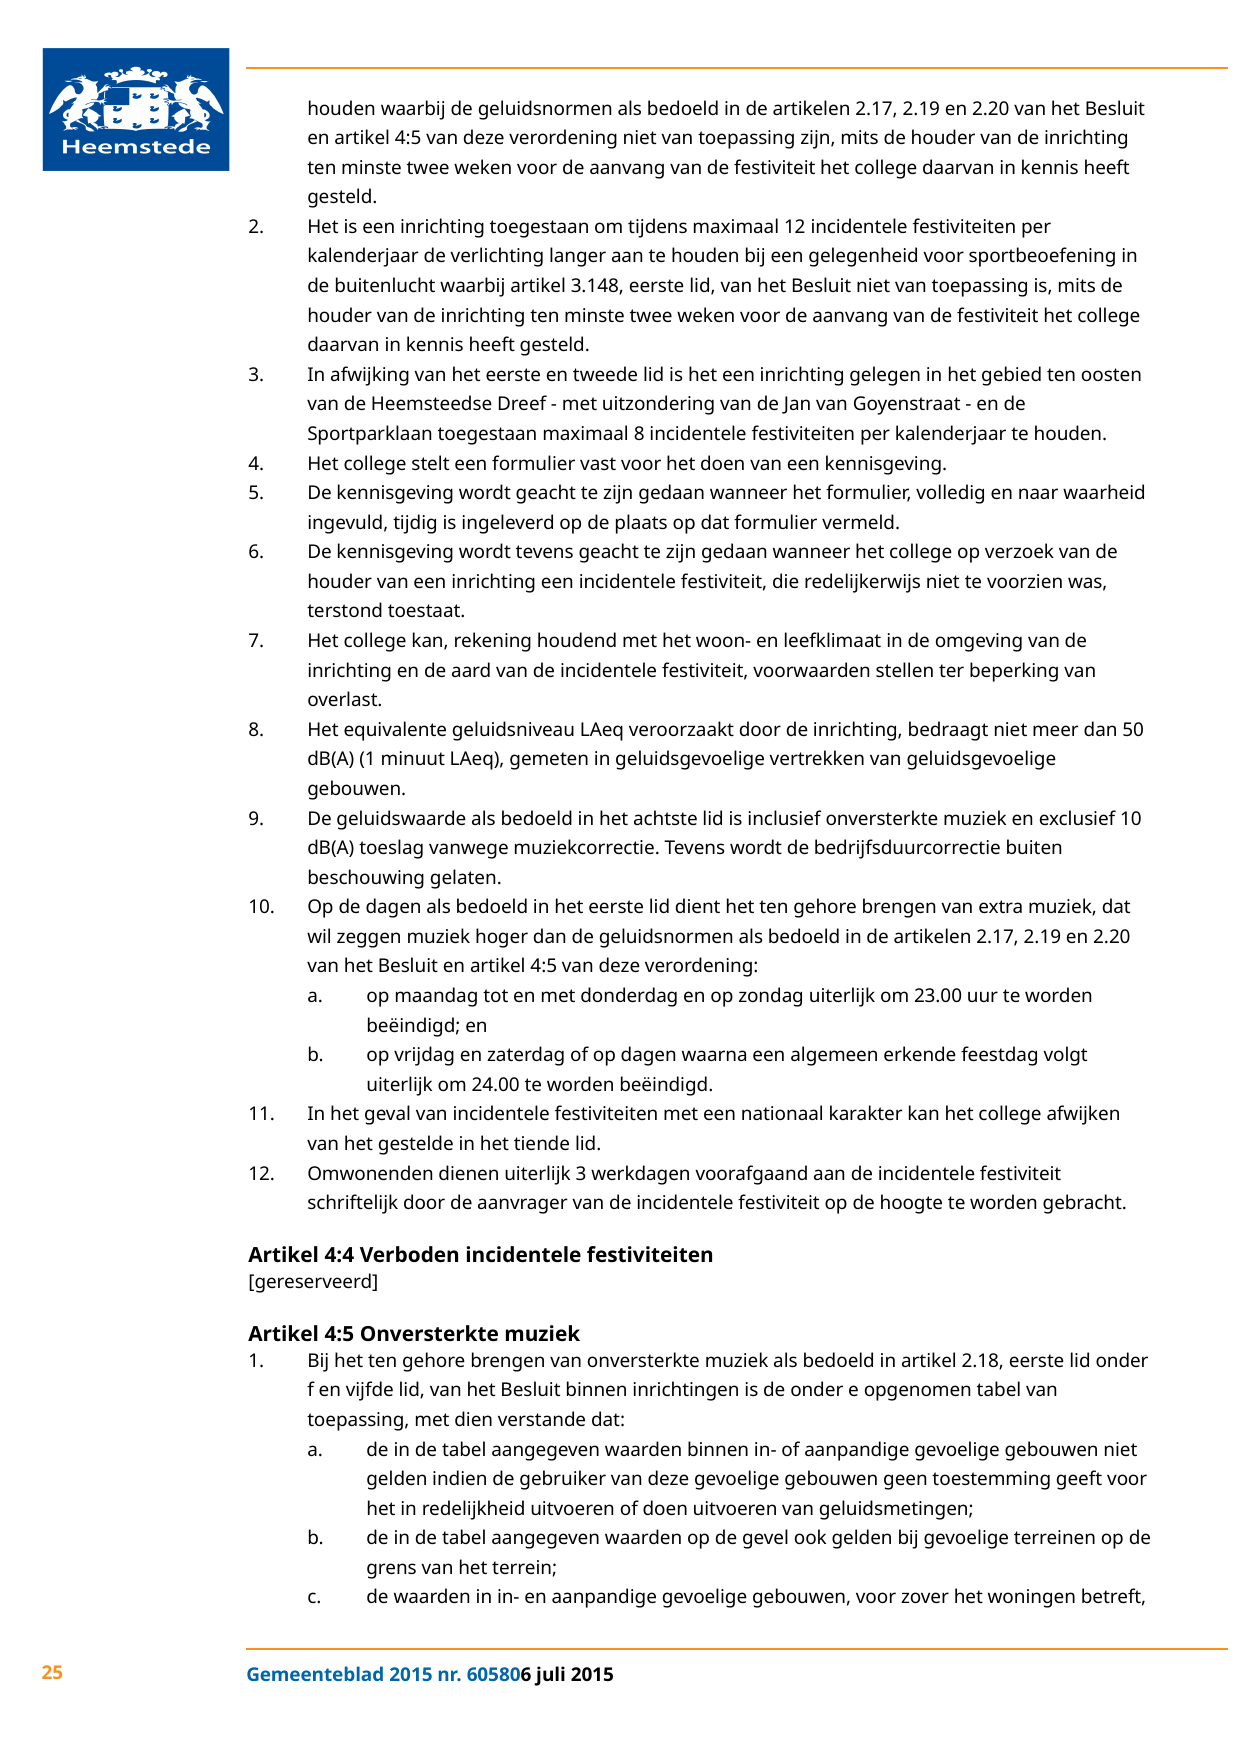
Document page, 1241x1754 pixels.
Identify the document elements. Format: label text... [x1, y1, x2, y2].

list Op de dagen als bedoeld in het eerste lid dient het ten gehore brengen van extra muziek, dat wil zeggen muziek hoger dan de geluidsnormen als bedoeld in de artikelen 2.17, 2.19 en 2.20 van het Besluit en artikel 4:5 van deze verordening: [248, 893, 1152, 978]
list In het geval van incidentele festiviteiten met een nationaal karakter kan het college afwijken van het gestelde in het tiende lid. [248, 1101, 1152, 1156]
list Het equivalente geluidsniveau LAeq veroorzaakt door de inrichting, bedraagt niet meer dan 50 dB(A) (1 minuut LAeq), gemeten in geluidsgevoelige vertrekken van geluidsgevoelige gebouwen. [248, 716, 1152, 801]
text [gereserveerd] [248, 1268, 1152, 1294]
list De kennisgeving wordt tevens geacht te zijn gedaan wanneer het college op verzoek van de houder van een inrichting een incidentele festiviteit, die redelijkerwijs niet te voorzien was, terstond toestaat. [248, 538, 1152, 623]
text Artikel 4:5 Onversterkte muziek [248, 1319, 1152, 1347]
list De kennisgeving wordt geacht te zijn gedaan wanneer het formulier, volledig en naar waarheid ingevuld, tijdig is ingeleverd op de plaats op dat formulier vermeld. [248, 479, 1152, 535]
list Het college kan, rekening houdend met het woon- en leefklimaat in de omgeving van de inrichting en de aard van de incidentele festiviteit, voorwaarden stellen ter beperking van overlast. [248, 627, 1152, 712]
list op vrijdag en zaterdag of op dagen waarna een algemeen erkende feestdag volgt uiterlijk om 24.00 te worden beëindigd. [307, 1041, 1152, 1097]
list houden waarbij de geluidsnormen als bedoeld in de artikelen 2.17, 2.19 en 2.20 van het Besluit en artikel 4:5 van deze verordening niet van toepassing zijn, mits de houder van de inrichting ten minste twee weken voor de aanvang van de festiviteit het college daarvan in kennis heeft gesteld. [248, 95, 1152, 209]
list op maandag tot en met donderdag en op zondag uiterlijk om 23.00 uur te worden beëindigd; en [307, 982, 1152, 1038]
list Het is een inrichting toegestaan om tijdens maximaal 12 incidentele festiviteiten per kalenderjaar de verlichting langer aan te houden bij een gelegenheid voor sportbeoefening in de buitenlucht waarbij artikel 3.148, eerste lid, van het Besluit niet van toepassing is, mits de houder van de inrichting ten minste twee weken voor de aanvang van de festiviteit het college daarvan in kennis heeft gesteld. [248, 213, 1152, 357]
text Artikel 4:4 Verboden incidentele festiviteiten [248, 1240, 1152, 1268]
picture [41, 47, 231, 172]
list de in de tabel aangegeven waarden op de gevel ook gelden bij gevoelige terreinen op de grens van het terrein; [307, 1524, 1152, 1580]
list De geluidswaarde als bedoeld in het achtste lid is inclusief onversterkte muziek en exclusief 10 dB(A) toeslag vanwege muziekcorrectie. Tevens wordt de bedrijfsduurcorrectie buiten beschouwing gelaten. [248, 805, 1152, 890]
list Het college stelt een formulier vast voor het doen van een kennisgeving. [248, 450, 1152, 476]
list In afwijking van het eerste en tweede lid is het een inrichting gelegen in het gebied ten oosten van de Heemsteedse Dreef - met uitzondering van de Jan van Goyenstraat - en de Sportparklaan toegestaan maximaal 8 incidentele festiviteiten per kalenderjaar te houden. [248, 361, 1152, 446]
list de waarden in in- en aanpandige gevoelige gebouwen, voor zover het woningen betreft, [307, 1584, 1152, 1609]
list de in de tabel aangegeven waarden binnen in- of aanpandige gevoelige gebouwen niet gelden indien de gebruiker van deze gevoelige gebouwen geen toestemming geeft voor het in redelijkheid uitvoeren of doen uitvoeren van geluidsmetingen; [307, 1436, 1152, 1521]
list Omwonenden dienen uiterlijk 3 werkdagen voorafgaand aan de incidentele festiviteit schriftelijk door de aanvrager van de incidentele festiviteit op de hoogte te worden gebracht. [248, 1160, 1152, 1215]
list Bij het ten gehore brengen van onversterkte muziek als bedoeld in artikel 2.18, eerste lid onder f en vijfde lid, van het Besluit binnen inrichtingen is de onder e opgenomen tabel van toepassing, met dien verstande dat: [248, 1347, 1152, 1432]
